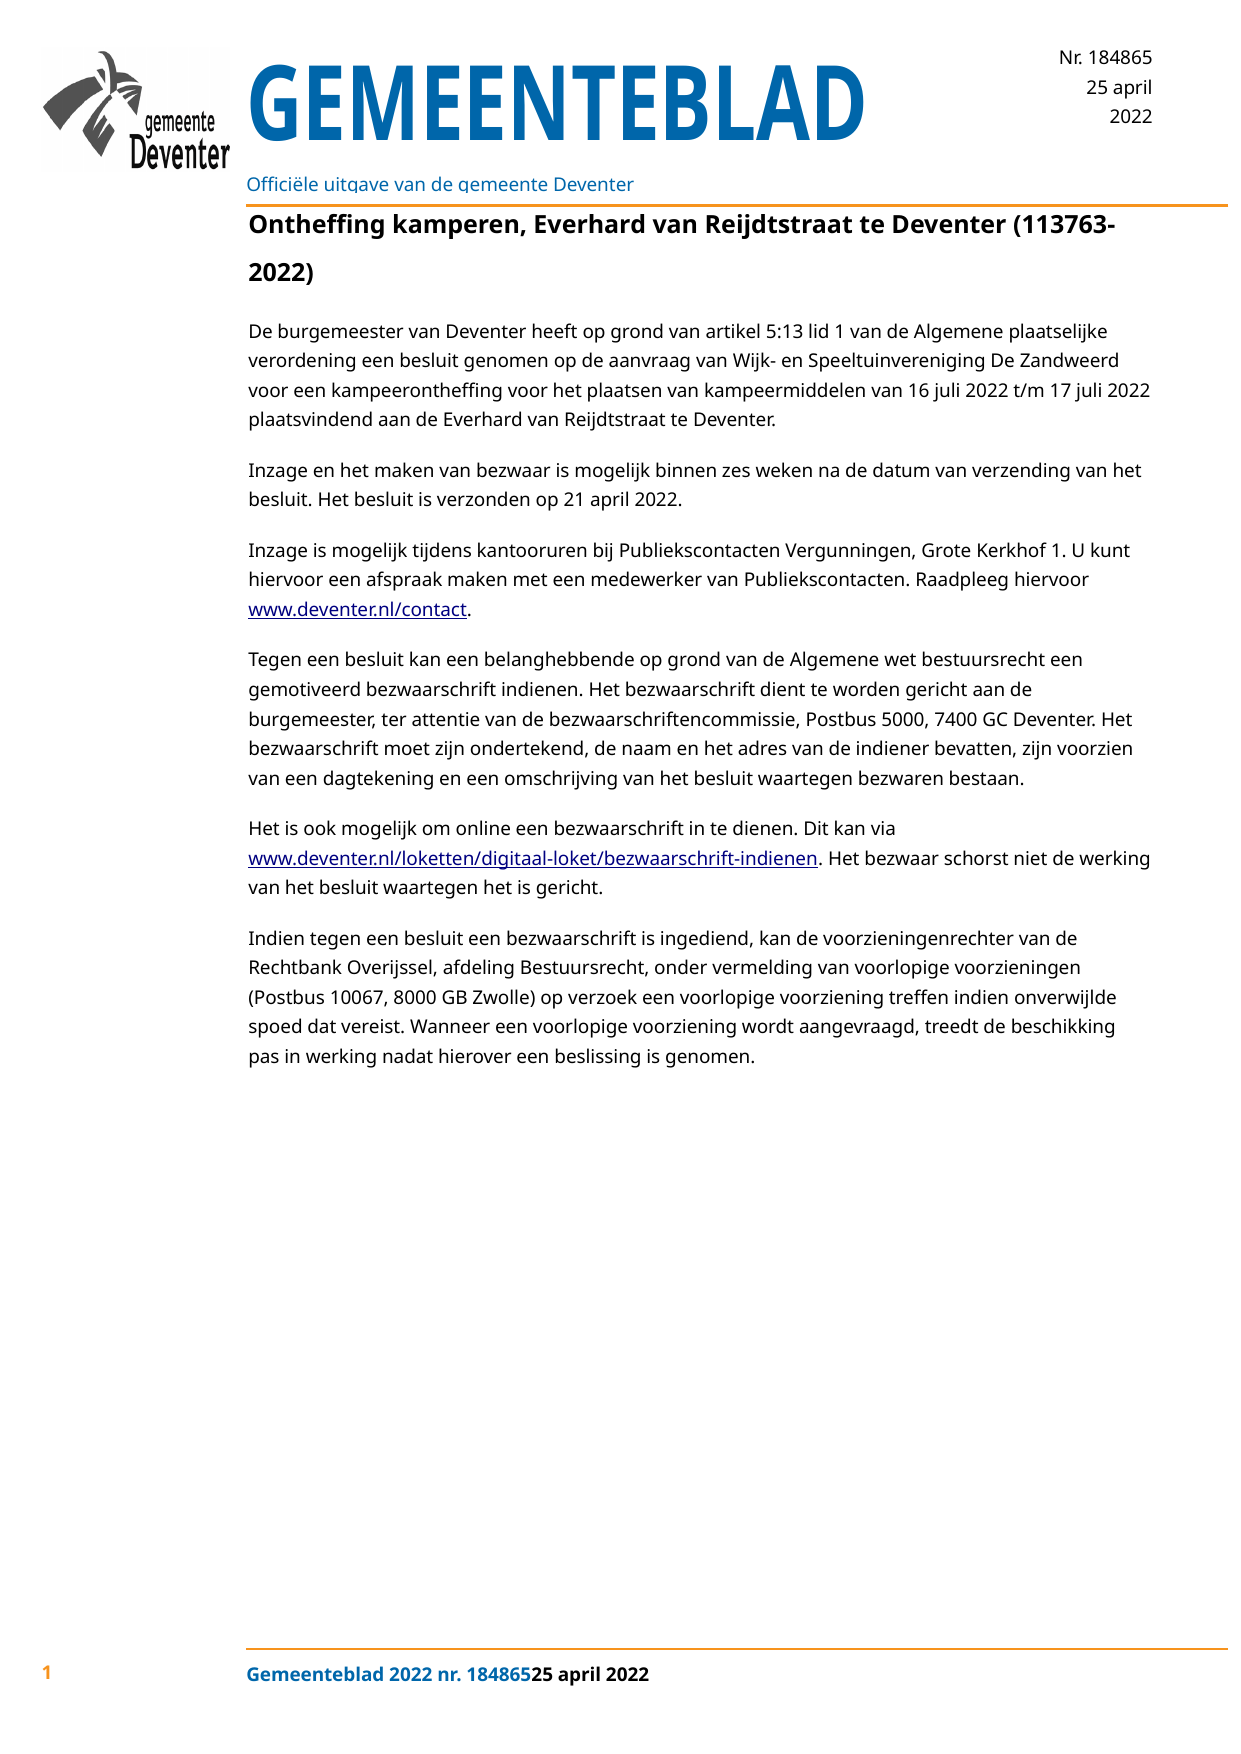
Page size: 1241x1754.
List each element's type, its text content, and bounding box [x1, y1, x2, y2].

text Tegen een besluit kan een belanghebbende op grond van de Algemene wet bestuursrecht een gemotiveerd bezwaarschrift indienen. Het bezwaarschrift dient te worden gericht aan de burgemeester, ter attentie van de bezwaarschriftencommissie, Postbus 5000, 7400 GC Deventer. Het bezwaarschrift moet zijn ondertekend, de naam en het adres van de indiener bevatten, zijn voorzien van een dagtekening en een omschrijving van het besluit waartegen bezwaren bestaan. [248, 647, 1152, 791]
text Indien tegen een besluit een bezwaarschrift is ingediend, kan de voorzieningenrechter van de Rechtbank Overijssel, afdeling Bestuursrecht, onder vermelding van voorlopige voorzieningen (Postbus 10067, 8000 GB Zwolle) op verzoek een voorlopige voorziening treffen indien onverwijlde spoed dat vereist. Wanneer een voorlopige voorziening wordt aangevraagd, treedt de beschikking pas in werking nadat hierover een beslissing is genomen. [248, 925, 1152, 1069]
text Inzage is mogelijk tijdens kantooruren bij Publiekscontacten Vergunningen, Grote Kerkhof 1. U kunt hiervoor een afspraak maken met een medewerker van Publiekscontacten. Raadpleeg hiervoor www.deventer.nl/contact. [248, 537, 1152, 622]
text Inzage en het maken van bezwaar is mogelijk binnen zes weken na de datum van verzending van het besluit. Het besluit is verzonden op 21 april 2022. [248, 457, 1152, 512]
text Het is ook mogelijk om online een bezwaarschrift in te dienen. Dit kan via www.deventer.nl/loketten/digitaal-loket/bezwaarschrift-indienen. Het bezwaar schorst niet de werking van het besluit waartegen het is gericht. [248, 815, 1152, 900]
text De burgemeester van Deventer heeft op grond van artikel 5:13 lid 1 van de Algemene plaatselijke verordening een besluit genomen op de aanvraag van Wijk- en Speeltuinvereniging De Zandweerd voor een kampeerontheffing voor het plaatsen van kampeermiddelen van 16 juli 2022 t/m 17 juli 2022 plaatsvindend aan de Everhard van Reijdtstraat te Deventer. [248, 318, 1152, 432]
picture [41, 47, 231, 172]
text Ontheffing kamperen, Everhard van Reijdtstraat te Deventer (113763-2022) [248, 207, 1152, 288]
